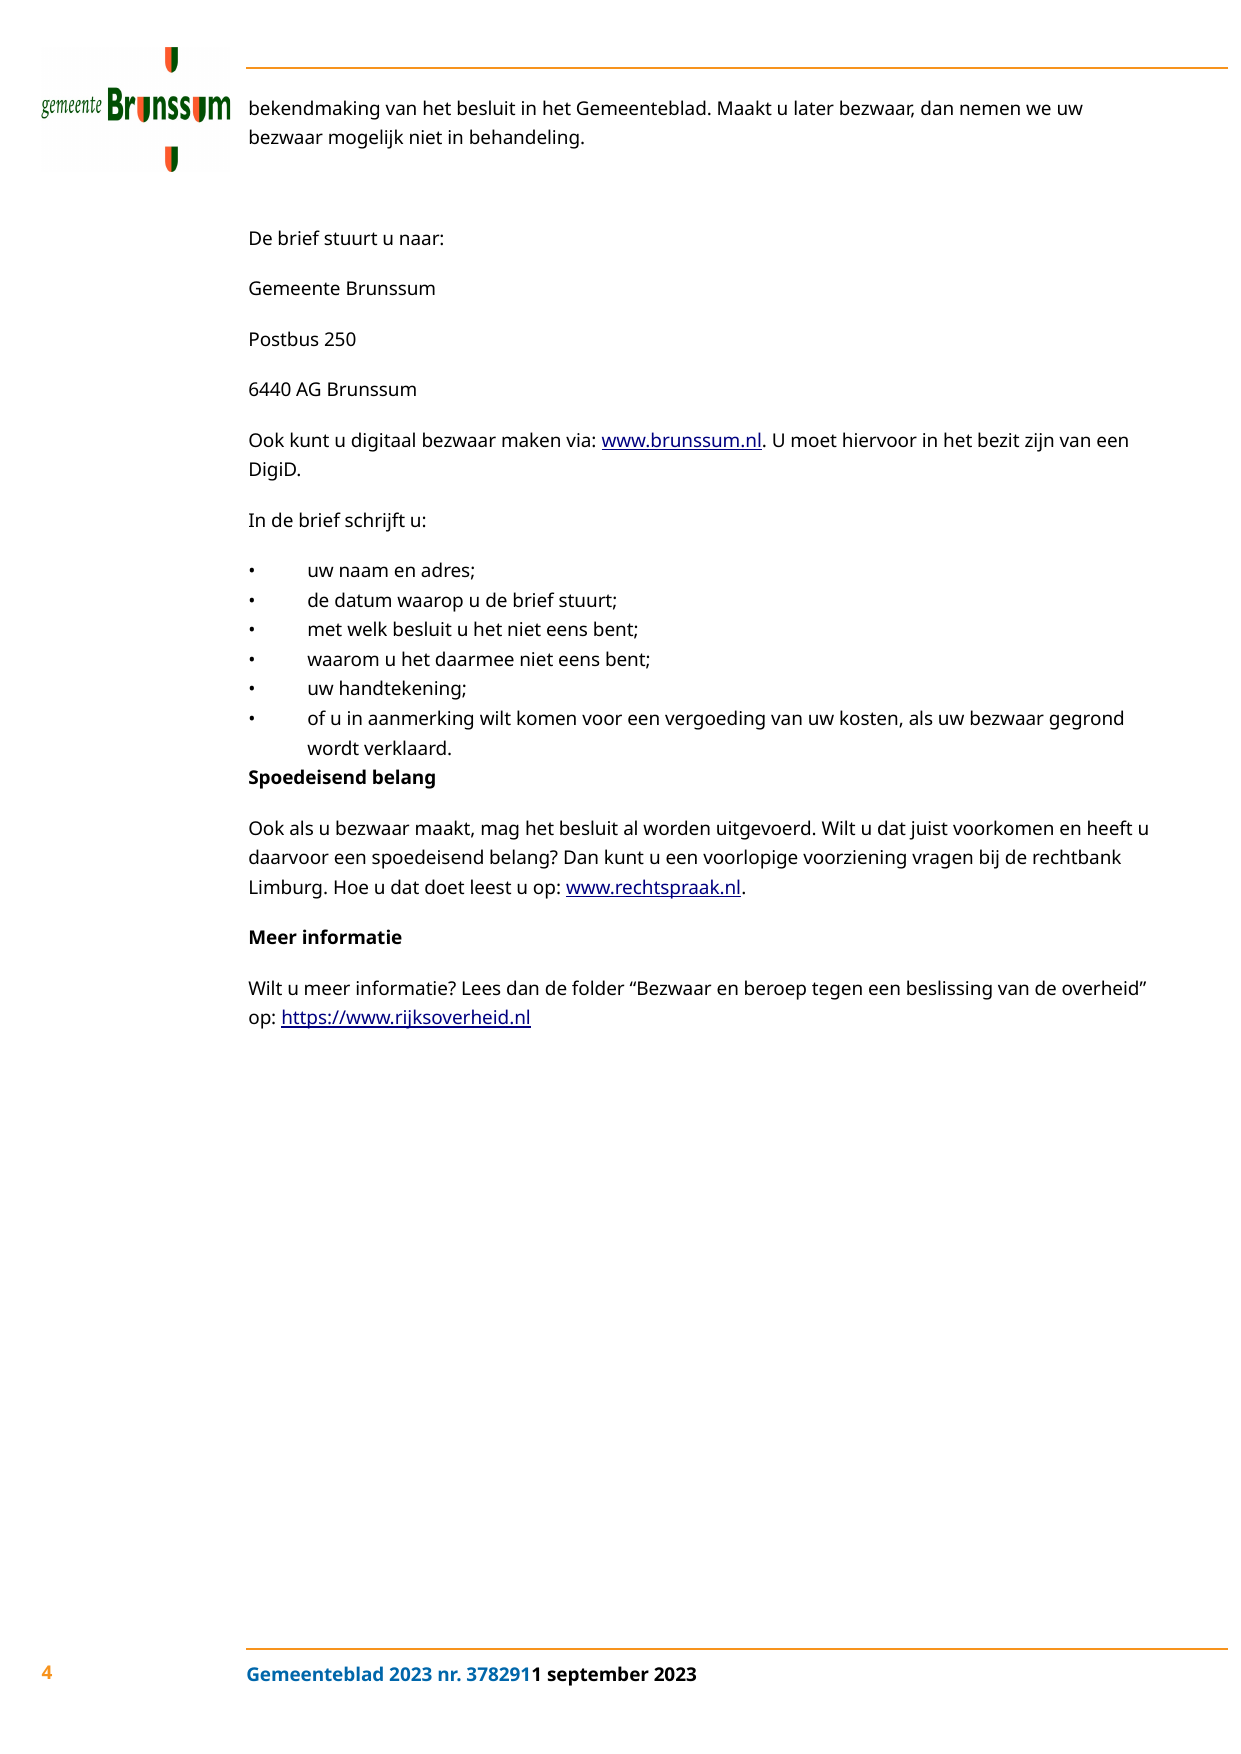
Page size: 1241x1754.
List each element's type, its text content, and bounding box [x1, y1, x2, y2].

list de datum waarop u de brief stuurt; [248, 587, 1152, 613]
text Meer informatie [248, 924, 1152, 950]
list waarom u het daarmee niet eens bent; [248, 646, 1152, 672]
text Spoedeisend belang [248, 764, 1152, 790]
list uw handtekening; [248, 676, 1152, 701]
text Postbus 250 [248, 326, 1152, 352]
list met welk besluit u het niet eens bent; [248, 616, 1152, 642]
text Wilt u meer informatie? Lees dan de folder “Bezwaar en beroep tegen een beslissing van de overheid” op: https://www.rijksoverheid.nl [248, 975, 1152, 1030]
text Gemeente Brunssum [248, 276, 1152, 301]
text Ook als u bezwaar maakt, mag het besluit al worden uitgevoerd. Wilt u dat juist voorkomen en heeft u daarvoor een spoedeisend belang? Dan kunt u een voorlopige voorziening vragen bij de rechtbank Limburg. Hoe u dat doet leest u op: www.rechtspraak.nl. [248, 815, 1152, 900]
text 6440 AG Brunssum [248, 376, 1152, 402]
list uw naam en adres; [248, 557, 1152, 583]
text De brief stuurt u naar: [248, 225, 1152, 251]
text bekendmaking van het besluit in het Gemeenteblad. Maakt u later bezwaar, dan nemen we uw bezwaar mogelijk niet in behandeling. [248, 95, 1152, 150]
text Ook kunt u digitaal bezwaar maken via: www.brunssum.nl. U moet hiervoor in het bezit zijn van een DigiD. [248, 427, 1152, 482]
text In de brief schrijft u: [248, 507, 1152, 533]
list of u in aanmerking wilt komen voor een vergoeding van uw kosten, als uw bezwaar gegrond wordt verklaard. [248, 705, 1152, 761]
picture [41, 47, 231, 172]
